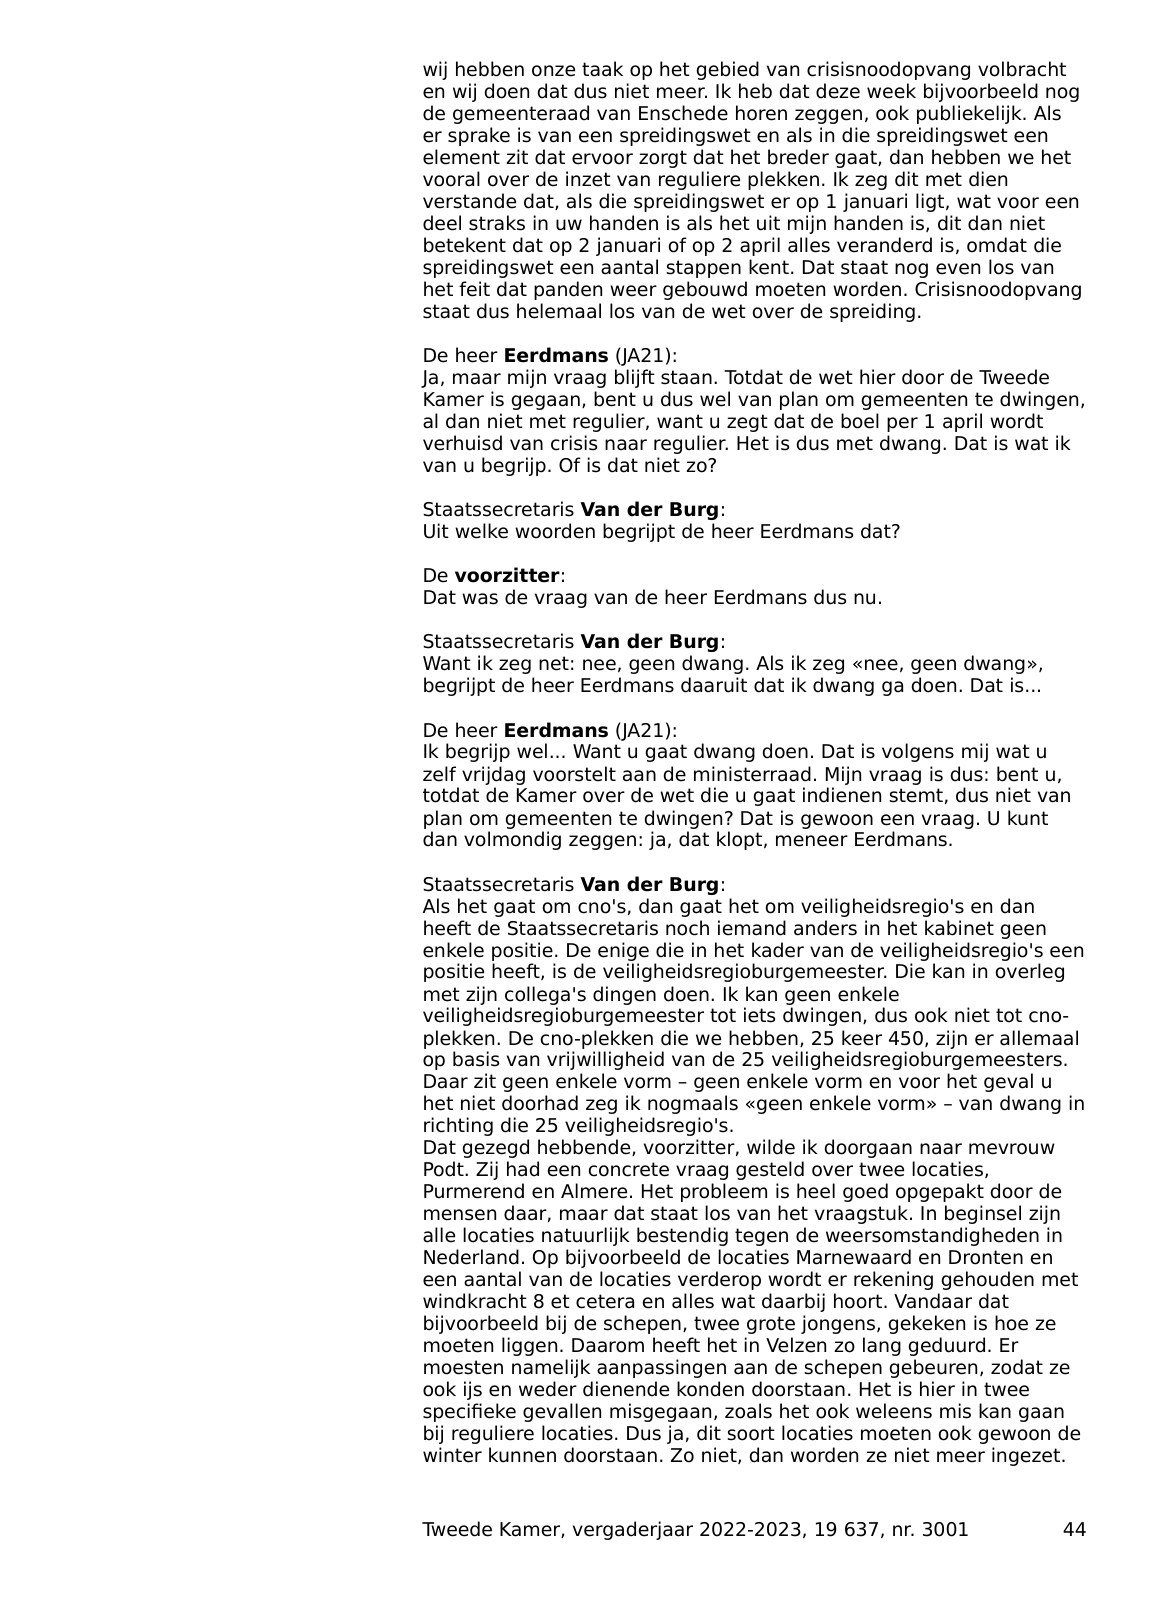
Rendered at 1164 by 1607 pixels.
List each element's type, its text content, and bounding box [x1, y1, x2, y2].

text De heer Eerdmans (JA21): [422, 345, 1087, 367]
text Dat gezegd hebbende, voorzitter, wilde ik doorgaan naar mevrouw Podt. Zij had een concrete vraag gesteld over twee locaties, Purmerend en Almere. Het probleem is heel goed opgepakt door de mensen daar, maar dat staat los van het vraagstuk. In beginsel zijn alle locaties natuurlijk bestendig tegen de weersomstandigheden in Nederland. Op bijvoorbeeld de locaties Marnewaard en Dronten en een aantal van de locaties verderop wordt er rekening gehouden met windkracht 8 et cetera en alles wat daarbij hoort. Vandaar dat bijvoorbeeld bij de schepen, twee grote jongens, gekeken is hoe ze moeten liggen. Daarom heeft het in Velzen zo lang geduurd. Er moesten namelijk aanpassingen aan de schepen gebeuren, zodat ze ook ijs en weder dienende konden doorstaan. Het is hier in twee specifieke gevallen misgegaan, zoals het ook weleens mis kan gaan bij reguliere locaties. Dus ja, dit soort locaties moeten ook gewoon de winter kunnen doorstaan. Zo niet, dan worden ze niet meer ingezet. [422, 1137, 1087, 1467]
text Staatssecretaris Van der Burg: [422, 631, 1087, 653]
text De voorzitter: [422, 565, 1087, 587]
text wij hebben onze taak op het gebied van crisisnoodopvang volbracht en wij doen dat dus niet meer. Ik heb dat deze week bijvoorbeeld nog de gemeenteraad van Enschede horen zeggen, ook publiekelijk. Als er sprake is van een spreidingswet en als in die spreidingswet een element zit dat ervoor zorgt dat het breder gaat, dan hebben we het vooral over de inzet van reguliere plekken. Ik zeg dit met dien verstande dat, als die spreidingswet er op 1 januari ligt, wat voor een deel straks in uw handen is als het uit mijn handen is, dit dan niet betekent dat op 2 januari of op 2 april alles veranderd is, omdat die spreidingswet een aantal stappen kent. Dat staat nog even los van het feit dat panden weer gebouwd moeten worden. Crisisnoodopvang staat dus helemaal los van de wet over de spreiding. [422, 59, 1087, 323]
text Ja, maar mijn vraag blijft staan. Totdat de wet hier door de Tweede Kamer is gegaan, bent u dus wel van plan om gemeenten te dwingen, al dan niet met regulier, want u zegt dat de boel per 1 april wordt verhuisd van crisis naar regulier. Het is dus met dwang. Dat is wat ik van u begrijp. Of is dat niet zo? [422, 367, 1087, 477]
text Staatssecretaris Van der Burg: [422, 873, 1087, 896]
text Staatssecretaris Van der Burg: [422, 499, 1087, 521]
text Uit welke woorden begrijpt de heer Eerdmans dat? [422, 521, 1087, 543]
text De heer Eerdmans (JA21): [422, 719, 1087, 741]
text Ik begrijp wel... Want u gaat dwang doen. Dat is volgens mij wat u zelf vrijdag voorstelt aan de ministerraad. Mijn vraag is dus: bent u, totdat de Kamer over de wet die u gaat indienen stemt, dus niet van plan om gemeenten te dwingen? Dat is gewoon een vraag. U kunt dan volmondig zeggen: ja, dat klopt, meneer Eerdmans. [422, 741, 1087, 851]
text Als het gaat om cno's, dan gaat het om veiligheidsregio's en dan heeft de Staatssecretaris noch iemand anders in het kabinet geen enkele positie. De enige die in het kader van de veiligheidsregio's een positie heeft, is de veiligheidsregioburgemeester. Die kan in overleg met zijn collega's dingen doen. Ik kan geen enkele veiligheidsregioburgemeester tot iets dwingen, dus ook niet tot cno-plekken. De cno-plekken die we hebben, 25 keer 450, zijn er allemaal op basis van vrijwilligheid van de 25 veiligheidsregioburgemeesters. Daar zit geen enkele vorm – geen enkele vorm en voor het geval u het niet doorhad zeg ik nogmaals «geen enkele vorm» – van dwang in richting die 25 veiligheidsregio's. [422, 896, 1087, 1137]
text Dat was de vraag van de heer Eerdmans dus nu. [422, 587, 1087, 609]
text Want ik zeg net: nee, geen dwang. Als ik zeg «nee, geen dwang», begrijpt de heer Eerdmans daaruit dat ik dwang ga doen. Dat is... [422, 653, 1087, 697]
